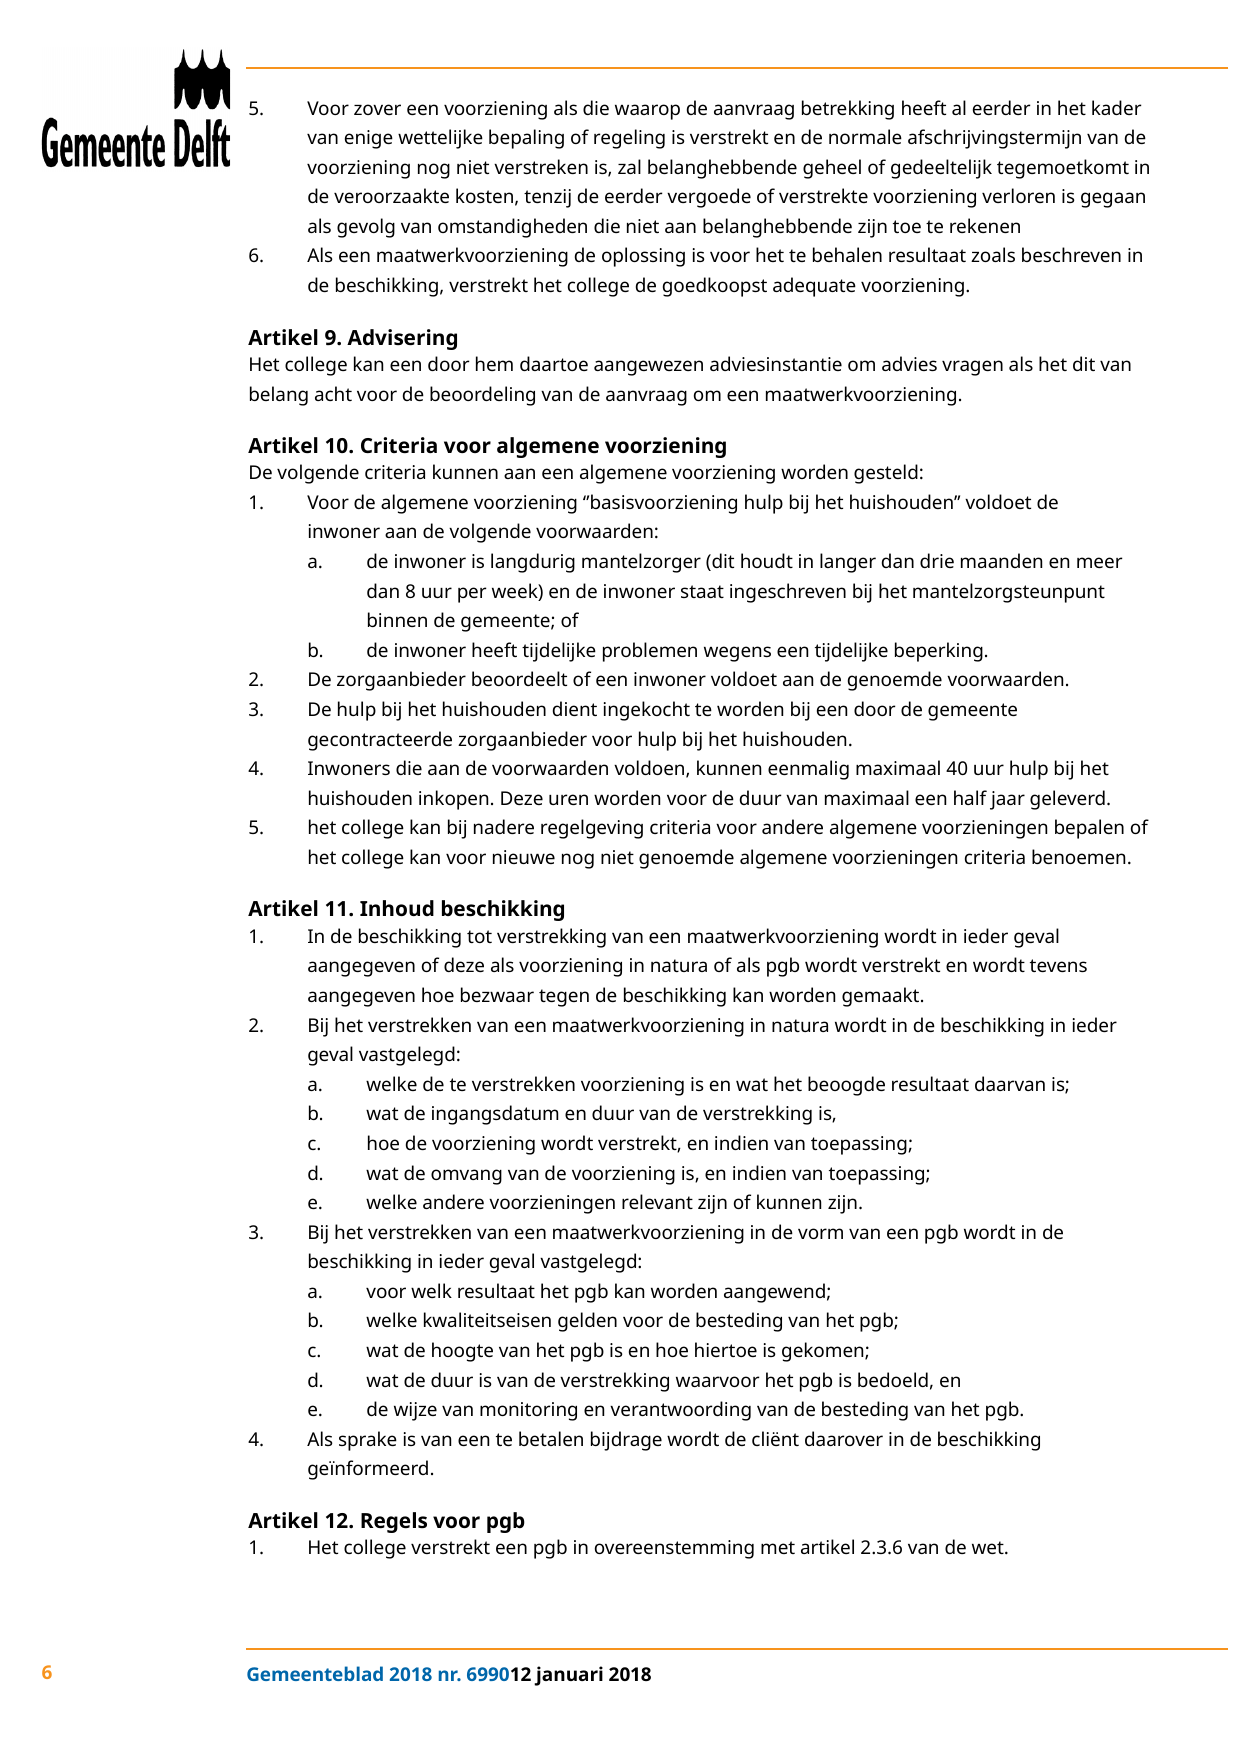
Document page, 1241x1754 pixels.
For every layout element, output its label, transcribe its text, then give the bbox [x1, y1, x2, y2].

list De zorgaanbieder beoordeelt of een inwoner voldoet aan de genoemde voorwaarden. [248, 667, 1152, 692]
list wat de omvang van de voorziening is, en indien van toepassing; [307, 1160, 1152, 1185]
text Artikel 11. Inhoud beschikking [248, 894, 1152, 923]
list Inwoners die aan de voorwaarden voldoen, kunnen eenmalig maximaal 40 uur hulp bij het huishouden inkopen. Deze uren worden voor de duur van maximaal een half jaar geleverd. [248, 755, 1152, 811]
list Voor zover een voorziening als die waarop de aanvraag betrekking heeft al eerder in het kader van enige wettelijke bepaling of regeling is verstrekt en de normale afschrijvingstermijn van de voorziening nog niet verstreken is, zal belanghebbende geheel of gedeeltelijk tegemoetkomt in de veroorzaakte kosten, tenzij de eerder vergoede of verstrekte voorziening verloren is gegaan als gevolg van omstandigheden die niet aan belanghebbende zijn toe te rekenen [248, 95, 1152, 239]
text De volgende criteria kunnen aan een algemene voorziening worden gesteld: [248, 459, 1152, 485]
list De hulp bij het huishouden dient ingekocht te worden bij een door de gemeente gecontracteerde zorgaanbieder voor hulp bij het huishouden. [248, 696, 1152, 752]
list voor welk resultaat het pgb kan worden aangewend; [307, 1278, 1152, 1304]
list Het college verstrekt een pgb in overeenstemming met artikel 2.3.6 van de wet. [248, 1534, 1152, 1560]
list welke andere voorzieningen relevant zijn of kunnen zijn. [307, 1189, 1152, 1215]
list wat de duur is van de verstrekking waarvoor het pgb is bedoeld, en [307, 1367, 1152, 1392]
list Bij het verstrekken van een maatwerkvoorziening in de vorm van een pgb wordt in de beschikking in ieder geval vastgelegd: [248, 1219, 1152, 1274]
list welke kwaliteitseisen gelden voor de besteding van het pgb; [307, 1308, 1152, 1333]
list wat de ingangsdatum en duur van de verstrekking is, [307, 1101, 1152, 1126]
list de inwoner heeft tijdelijke problemen wegens een tijdelijke beperking. [307, 637, 1152, 663]
text Het college kan een door hem daartoe aangewezen adviesinstantie om advies vragen als het dit van belang acht voor de beoordeling van de aanvraag om een maatwerkvoorziening. [248, 351, 1152, 406]
list inwoner aan de volgende voorwaarden: [248, 519, 1152, 544]
text Artikel 9. Advisering [248, 323, 1152, 351]
list welke de te verstrekken voorziening is en wat het beoogde resultaat daarvan is; [307, 1071, 1152, 1097]
list het college kan bij nadere regelgeving criteria voor andere algemene voorzieningen bepalen of het college kan voor nieuwe nog niet genoemde algemene voorzieningen criteria benoemen. [248, 814, 1152, 870]
picture [41, 47, 231, 172]
list Bij het verstrekken van een maatwerkvoorziening in natura wordt in de beschikking in ieder geval vastgelegd: [248, 1012, 1152, 1067]
text Artikel 10. Criteria voor algemene voorziening [248, 431, 1152, 459]
list Als een maatwerkvoorziening de oplossing is voor het te behalen resultaat zoals beschreven in de beschikking, verstrekt het college de goedkoopst adequate voorziening. [248, 243, 1152, 298]
list wat de hoogte van het pgb is en hoe hiertoe is gekomen; [307, 1337, 1152, 1363]
list hoe de voorziening wordt verstrekt, en indien van toepassing; [307, 1130, 1152, 1156]
list Voor de algemene voorziening ‘’basisvoorziening hulp bij het huishouden’’ voldoet de [248, 489, 1152, 515]
list de wijze van monitoring en verantwoording van de besteding van het pgb. [307, 1396, 1152, 1422]
list In de beschikking tot verstrekking van een maatwerkvoorziening wordt in ieder geval aangegeven of deze als voorziening in natura of als pgb wordt verstrekt en wordt tevens aangegeven hoe bezwaar tegen de beschikking kan worden gemaakt. [248, 923, 1152, 1008]
text Artikel 12. Regels voor pgb [248, 1506, 1152, 1534]
list Als sprake is van een te betalen bijdrage wordt de cliënt daarover in de beschikking geïnformeerd. [248, 1426, 1152, 1481]
list de inwoner is langdurig mantelzorger (dit houdt in langer dan drie maanden en meer dan 8 uur per week) en de inwoner staat ingeschreven bij het mantelzorgsteunpunt binnen de gemeente; of [307, 548, 1152, 633]
